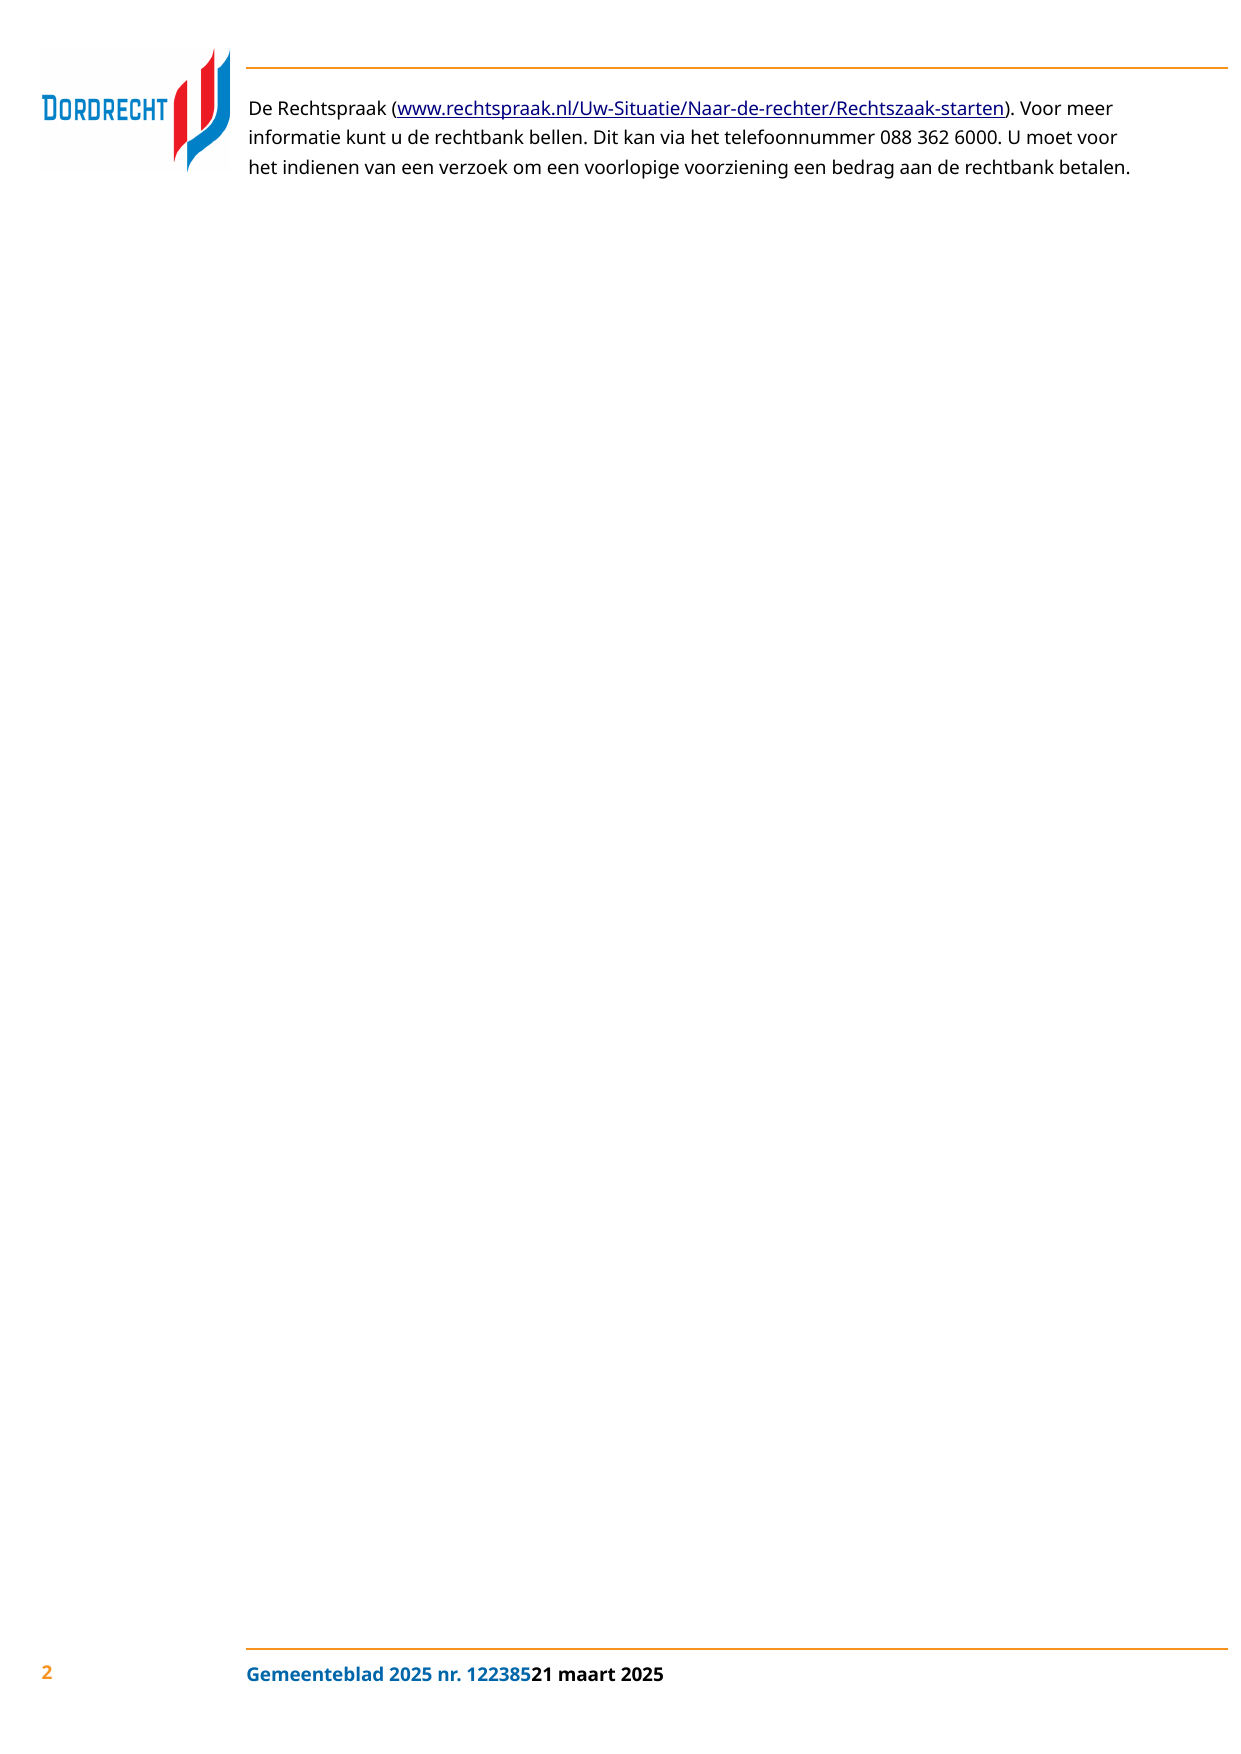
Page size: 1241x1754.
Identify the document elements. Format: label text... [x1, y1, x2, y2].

text De Rechtspraak (www.rechtspraak.nl/Uw-Situatie/Naar-de-rechter/Rechtszaak-starten). Voor meer informatie kunt u de rechtbank bellen. Dit kan via het telefoonnummer 088 362 6000. U moet voor het indienen van een verzoek om een voorlopige voorziening een bedrag aan de rechtbank betalen. [248, 95, 1152, 180]
picture [41, 47, 231, 172]
